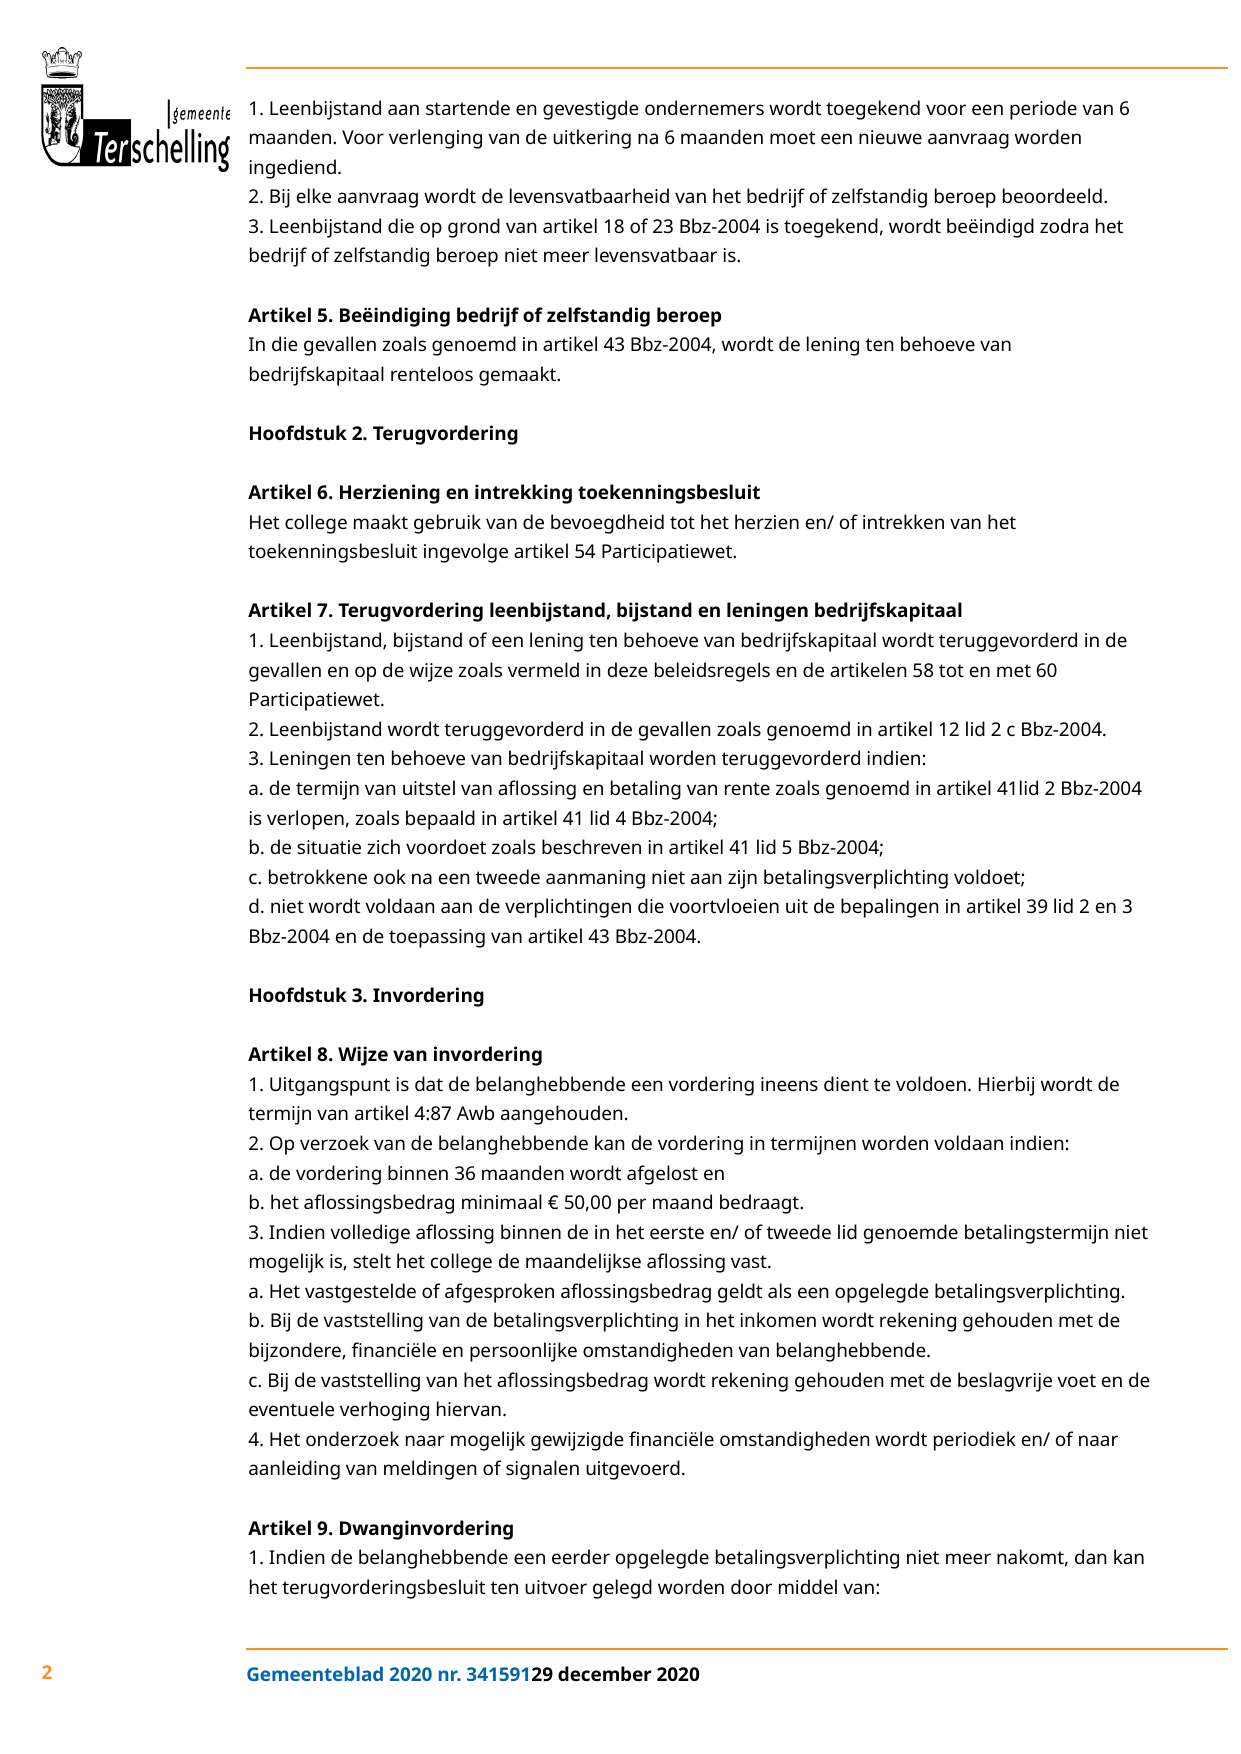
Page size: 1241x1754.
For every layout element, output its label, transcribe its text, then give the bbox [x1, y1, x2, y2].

text In die gevallen zoals genoemd in artikel 43 Bbz-2004, wordt de lening ten behoeve van bedrijfskapitaal renteloos gemaakt. [248, 331, 1152, 387]
text Hoofdstuk 3. Invordering [248, 982, 1152, 1008]
text a. Het vastgestelde of afgesproken aflossingsbedrag geldt als een opgelegde betalingsverplichting. [248, 1278, 1152, 1304]
text Hoofdstuk 2. Terugvordering [248, 420, 1152, 446]
text b. de situatie zich voordoet zoals beschreven in artikel 41 lid 5 Bbz-2004; [248, 834, 1152, 860]
text 1. Uitgangspunt is dat de belanghebbende een vordering ineens dient te voldoen. Hierbij wordt de termijn van artikel 4:87 Awb aangehouden. [248, 1071, 1152, 1126]
text d. niet wordt voldaan aan de verplichtingen die voortvloeien uit de bepalingen in artikel 39 lid 2 en 3 Bbz-2004 en de toepassing van artikel 43 Bbz-2004. [248, 893, 1152, 949]
text c. Bij de vaststelling van het aflossingsbedrag wordt rekening gehouden met de beslagvrije voet en de eventuele verhoging hiervan. [248, 1367, 1152, 1422]
text Artikel 9. Dwanginvordering [248, 1515, 1152, 1541]
text 2. Bij elke aanvraag wordt de levensvatbaarheid van het bedrijf of zelfstandig beroep beoordeeld. [248, 183, 1152, 209]
text 2. Op verzoek van de belanghebbende kan de vordering in termijnen worden voldaan indien: [248, 1130, 1152, 1156]
text 2. Leenbijstand wordt teruggevorderd in de gevallen zoals genoemd in artikel 12 lid 2 c Bbz-2004. [248, 716, 1152, 742]
text 4. Het onderzoek naar mogelijk gewijzigde financiële omstandigheden wordt periodiek en/ of naar aanleiding van meldingen of signalen uitgevoerd. [248, 1426, 1152, 1481]
text a. de vordering binnen 36 maanden wordt afgelost en [248, 1160, 1152, 1186]
text Artikel 7. Terugvordering leenbijstand, bijstand en leningen bedrijfskapitaal [248, 598, 1152, 623]
text c. betrokkene ook na een tweede aanmaning niet aan zijn betalingsverplichting voldoet; [248, 864, 1152, 890]
text 1. Leenbijstand, bijstand of een lening ten behoeve van bedrijfskapitaal wordt teruggevorderd in de gevallen en op de wijze zoals vermeld in deze beleidsregels en de artikelen 58 tot en met 60 Participatiewet. [248, 627, 1152, 712]
text Artikel 8. Wijze van invordering [248, 1041, 1152, 1067]
text Het college maakt gebruik van de bevoegdheid tot het herzien en/ of intrekken van het toekenningsbesluit ingevolge artikel 54 Participatiewet. [248, 509, 1152, 564]
text b. het aflossingsbedrag minimaal € 50,00 per maand bedraagt. [248, 1189, 1152, 1215]
text Artikel 6. Herziening en intrekking toekenningsbesluit [248, 479, 1152, 505]
text 3. Leningen ten behoeve van bedrijfskapitaal worden teruggevorderd indien: [248, 746, 1152, 771]
text b. Bij de vaststelling van de betalingsverplichting in het inkomen wordt rekening gehouden met de bijzondere, financiële en persoonlijke omstandigheden van belanghebbende. [248, 1308, 1152, 1363]
text 3. Leenbijstand die op grond van artikel 18 of 23 Bbz-2004 is toegekend, wordt beëindigd zodra het bedrijf of zelfstandig beroep niet meer levensvatbaar is. [248, 213, 1152, 268]
text 3. Indien volledige aflossing binnen de in het eerste en/ of tweede lid genoemde betalingstermijn niet mogelijk is, stelt het college de maandelijkse aflossing vast. [248, 1219, 1152, 1274]
text 1. Indien de belanghebbende een eerder opgelegde betalingsverplichting niet meer nakomt, dan kan het terugvorderingsbesluit ten uitvoer gelegd worden door middel van: [248, 1544, 1152, 1600]
text 1. Leenbijstand aan startende en gevestigde ondernemers wordt toegekend voor een periode van 6 maanden. Voor verlenging van de uitkering na 6 maanden moet een nieuwe aanvraag worden ingediend. [248, 95, 1152, 180]
text Artikel 5. Beëindiging bedrijf of zelfstandig beroep [248, 302, 1152, 328]
text a. de termijn van uitstel van aflossing en betaling van rente zoals genoemd in artikel 41lid 2 Bbz-2004 is verlopen, zoals bepaald in artikel 41 lid 4 Bbz-2004; [248, 775, 1152, 831]
picture [41, 47, 231, 172]
